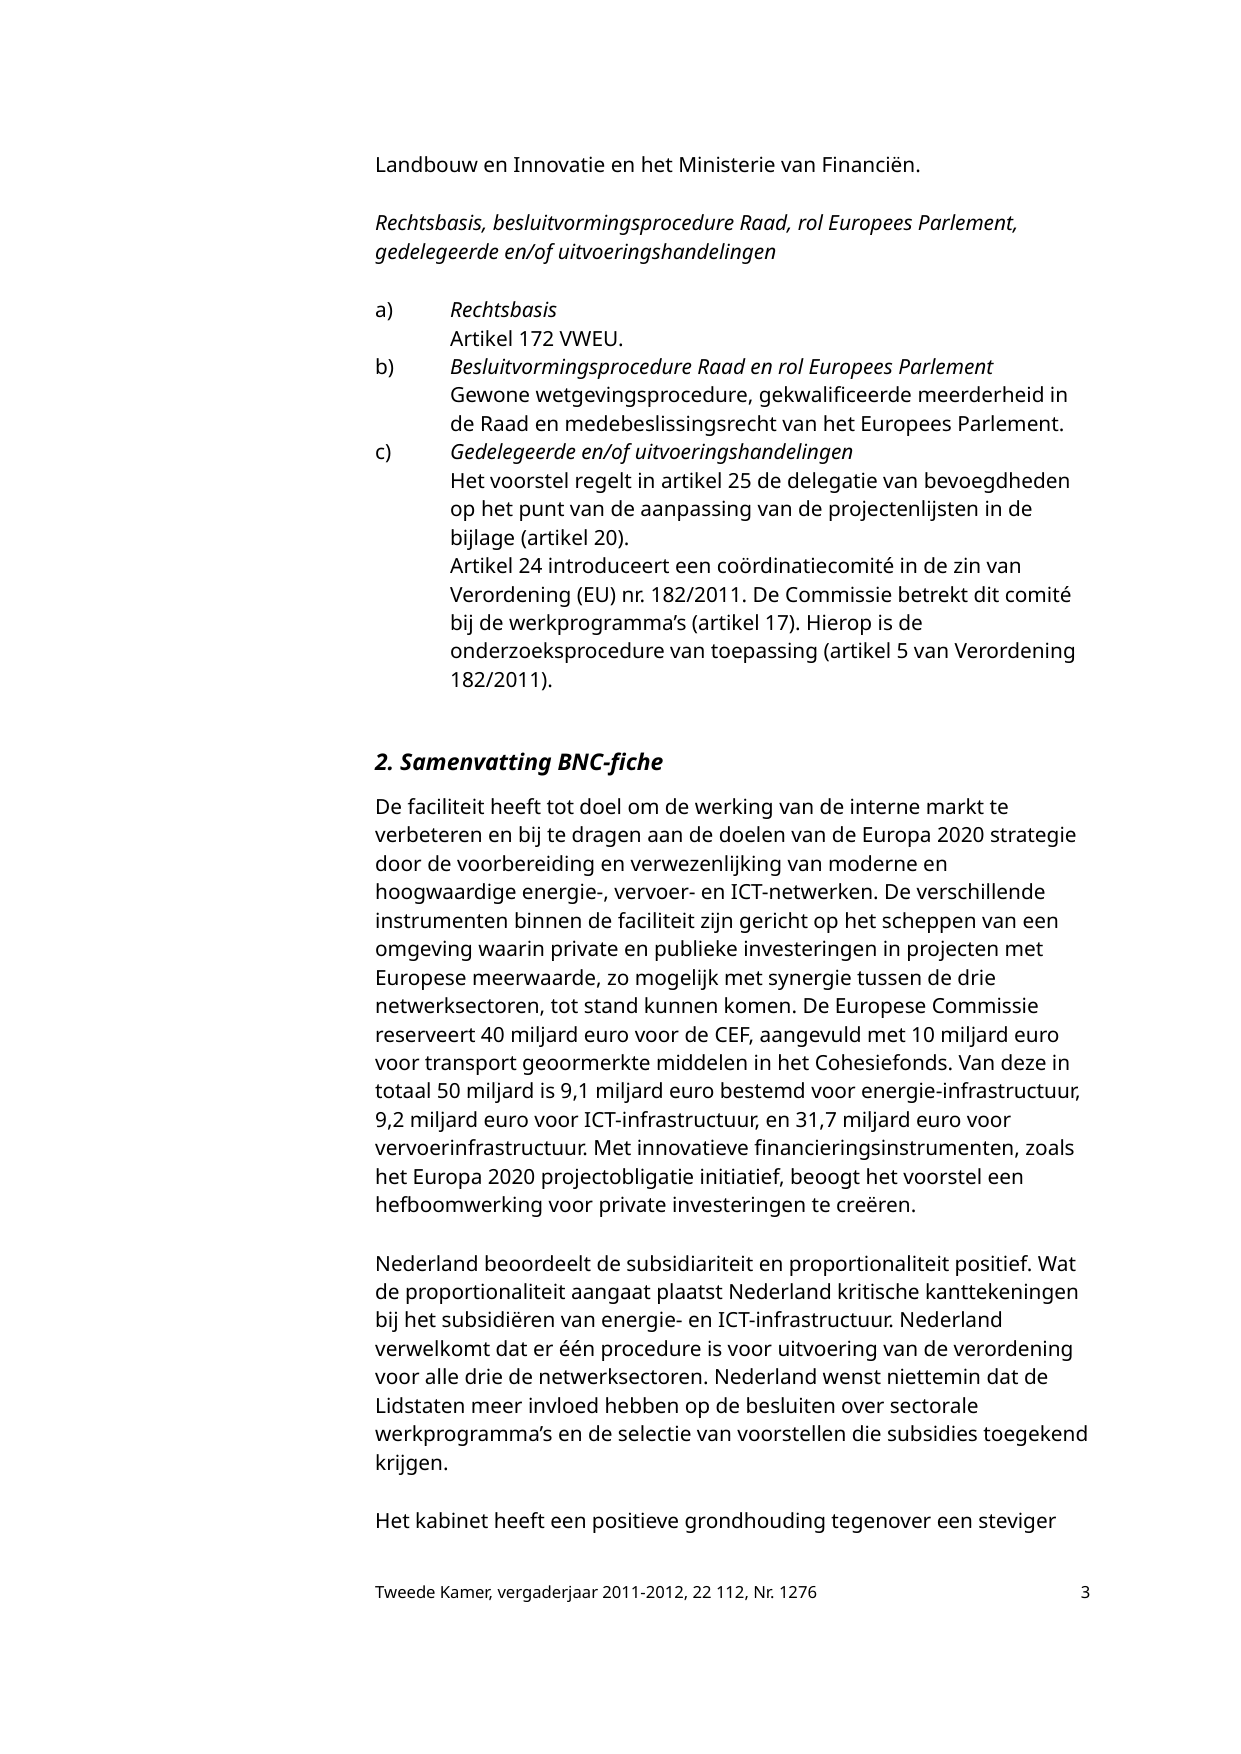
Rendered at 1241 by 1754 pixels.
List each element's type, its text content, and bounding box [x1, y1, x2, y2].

text Landbouw en Innovatie en het Ministerie van Financiën. [375, 150, 1090, 178]
list Besluitvormingsprocedure Raad en rol Europees Parlement [375, 352, 1090, 381]
text Rechtsbasis, besluitvormingsprocedure Raad, rol Europees Parlement, gedelegeerde en/of uitvoeringshandelingen [375, 208, 1090, 265]
text Het kabinet heeft een positieve grondhouding tegenover een steviger [375, 1506, 1090, 1535]
list Artikel 24 introduceert een coördinatiecomité in de zin van Verordening (EU) nr. 182/2011. De Commissie betrekt dit comité bij de werkprogramma’s (artikel 17). Hierop is de onderzoeksprocedure van toepassing (artikel 5 van Verordening 182/2011). [375, 551, 1090, 693]
list Rechtsbasis [375, 295, 1090, 324]
list Het voorstel regelt in artikel 25 de delegatie van bevoegdheden op het punt van de aanpassing van de projectenlijsten in de bijlage (artikel 20). [375, 466, 1090, 551]
subtitle 2. Samenvatting BNC-fiche [375, 746, 1090, 777]
list Artikel 172 VWEU. [375, 324, 1090, 352]
text Nederland beoordeelt de subsidiariteit en proportionaliteit positief. Wat de proportionaliteit aangaat plaatst Nederland kritische kanttekeningen bij het subsidiëren van energie- en ICT-infrastructuur. Nederland verwelkomt dat er één procedure is voor uitvoering van de verordening voor alle drie de netwerksectoren. Nederland wenst niettemin dat de Lidstaten meer invloed hebben op de besluiten over sectorale werkprogramma’s en de selectie van voorstellen die subsidies toegekend krijgen. [375, 1249, 1090, 1476]
list Gewone wetgevingsprocedure, gekwalificeerde meerderheid in de Raad en medebeslissingsrecht van het Europees Parlement. [375, 381, 1090, 437]
list Gedelegeerde en/of uitvoeringshandelingen [375, 437, 1090, 466]
text De faciliteit heeft tot doel om de werking van de interne markt te verbeteren en bij te dragen aan de doelen van de Europa 2020 strategie door de voorbereiding en verwezenlijking van moderne en hoogwaardige energie-, vervoer- en ICT-netwerken. De verschillende instrumenten binnen de faciliteit zijn gericht op het scheppen van een omgeving waarin private en publieke investeringen in projecten met Europese meerwaarde, zo mogelijk met synergie tussen de drie netwerksectoren, tot stand kunnen komen. De Europese Commissie reserveert 40 miljard euro voor de CEF, aangevuld met 10 miljard euro voor transport geoormerkte middelen in het Cohesiefonds. Van deze in totaal 50 miljard is 9,1 miljard euro bestemd voor energie-infrastructuur, 9,2 miljard euro voor ICT-infrastructuur, en 31,7 miljard euro voor vervoerinfrastructuur. Met innovatieve financieringsinstrumenten, zoals het Europa 2020 projectobligatie initiatief, beoogt het voorstel een hefboomwerking voor private investeringen te creëren. [375, 792, 1090, 1219]
